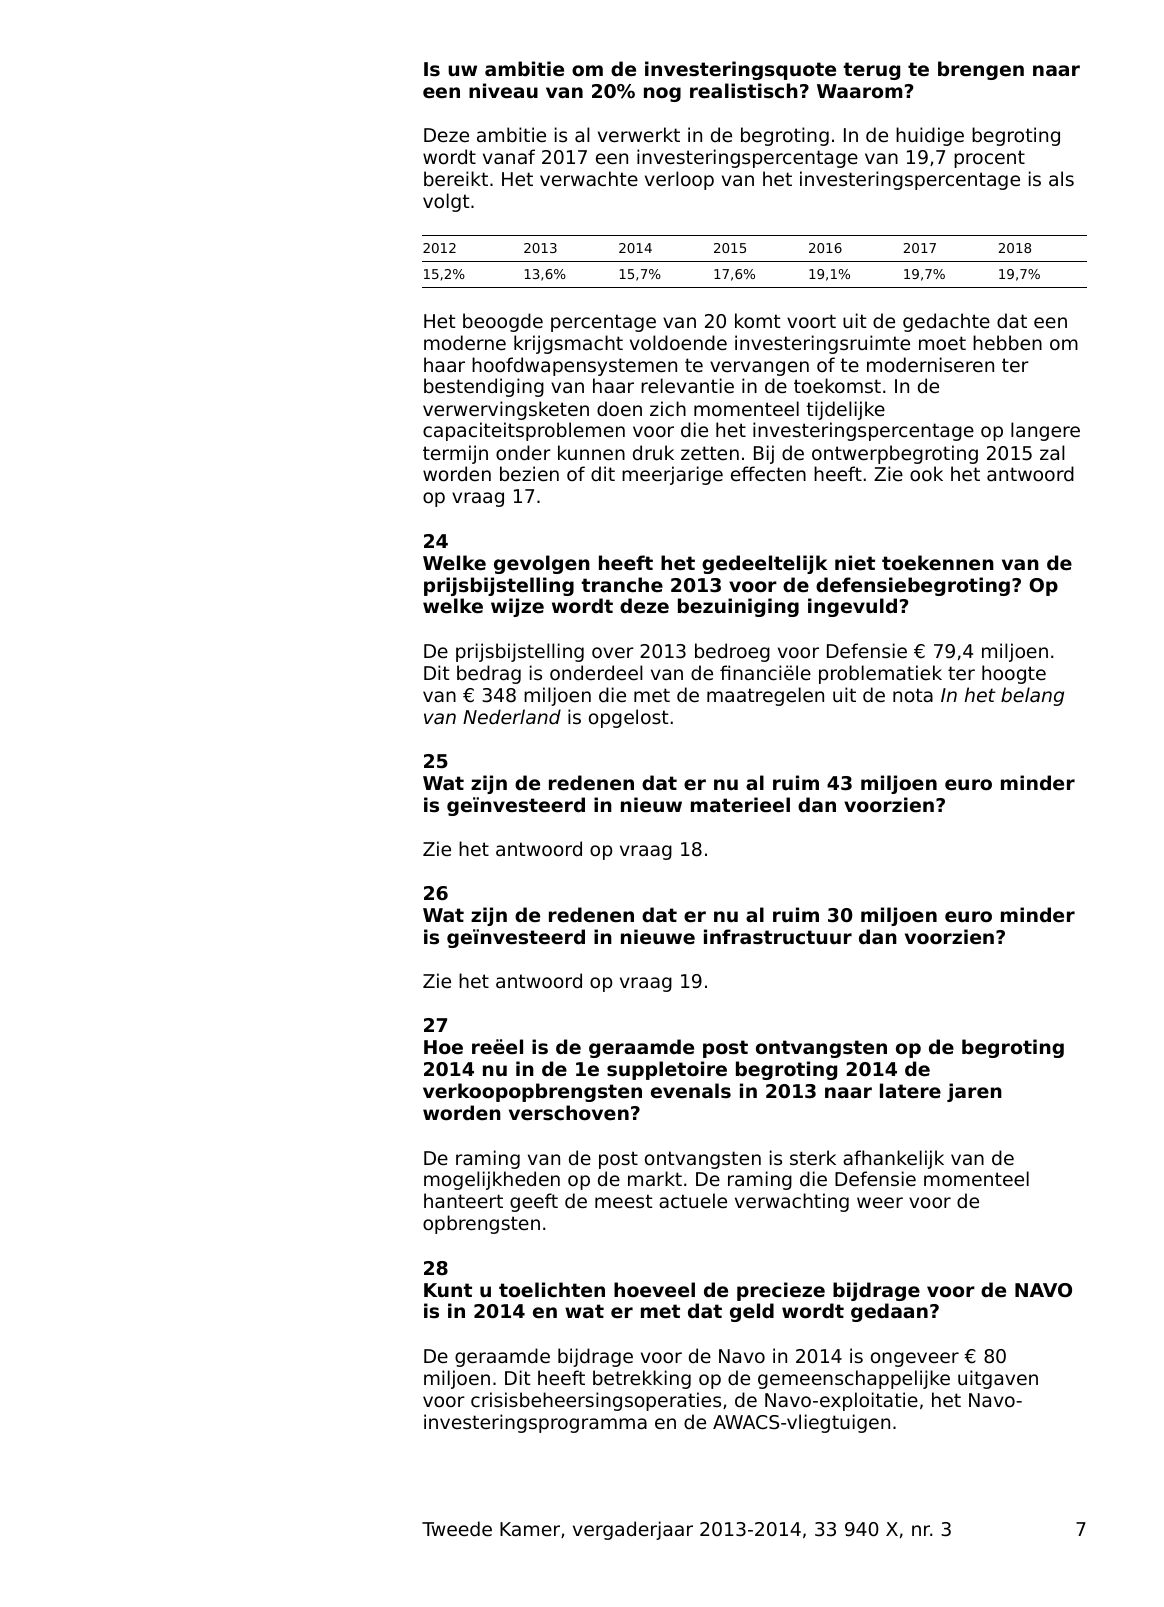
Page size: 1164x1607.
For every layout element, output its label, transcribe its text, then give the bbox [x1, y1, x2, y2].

text Kunt u toelichten hoeveel de precieze bijdrage voor de NAVO is in 2014 en wat er met dat geld wordt gedaan? [422, 1279, 1087, 1323]
text Welke gevolgen heeft het gedeeltelijk niet toekennen van de prijsbijstelling tranche 2013 voor de defensiebegroting? Op welke wijze wordt deze bezuiniging ingevuld? [422, 552, 1087, 618]
table_header 2015 [707, 236, 802, 261]
table_header 2012 [422, 236, 517, 261]
text Het beoogde percentage van 20 komt voort uit de gedachte dat een moderne krijgsmacht voldoende investeringsruimte moet hebben om haar hoofdwapensystemen te vervangen of te moderniseren ter bestendiging van haar relevantie in de toekomst. In de verwervingsketen doen zich momenteel tijdelijke capaciteitsproblemen voor die het investeringspercentage op langere termijn onder kunnen druk zetten. Bij de ontwerpbegroting 2015 zal worden bezien of dit meerjarige effecten heeft. Zie ook het antwoord op vraag 17. [422, 311, 1087, 508]
table_header 2017 [897, 236, 992, 261]
table_cell 19,7% [992, 262, 1087, 287]
text De raming van de post ontvangsten is sterk afhankelijk van de mogelijkheden op de markt. De raming die Defensie momenteel hanteert geeft de meest actuele verwachting weer voor de opbrengsten. [422, 1147, 1087, 1235]
table_header 2016 [802, 236, 897, 261]
text Hoe reëel is de geraamde post ontvangsten op de begroting 2014 nu in de 1e suppletoire begroting 2014 de verkoopopbrengsten evenals in 2013 naar latere jaren worden verschoven? [422, 1037, 1087, 1125]
table_cell 15,7% [612, 262, 707, 287]
table_cell 15,2% [422, 262, 517, 287]
text Wat zijn de redenen dat er nu al ruim 43 miljoen euro minder is geïnvesteerd in nieuw materieel dan voorzien? [422, 773, 1087, 817]
text 28 [422, 1257, 1087, 1279]
text Wat zijn de redenen dat er nu al ruim 30 miljoen euro minder is geïnvesteerd in nieuwe infrastructuur dan voorzien? [422, 905, 1087, 949]
text 25 [422, 751, 1087, 773]
table_cell 19,7% [897, 262, 992, 287]
table_header 2013 [517, 236, 612, 261]
text 27 [422, 1015, 1087, 1037]
text Zie het antwoord op vraag 19. [422, 971, 1087, 993]
text De geraamde bijdrage voor de Navo in 2014 is ongeveer € 80 miljoen. Dit heeft betrekking op de gemeenschappelijke uitgaven voor crisisbeheersingsoperaties, de Navo-exploitatie, het Navo-investeringsprogramma en de AWACS-vliegtuigen. [422, 1346, 1087, 1433]
table_cell 17,6% [707, 262, 802, 287]
text Zie het antwoord op vraag 18. [422, 839, 1087, 861]
text Is uw ambitie om de investeringsquote terug te brengen naar een niveau van 20% nog realistisch? Waarom? [422, 59, 1087, 103]
table_cell 19,1% [802, 262, 897, 287]
table_header 2014 [612, 236, 707, 261]
text 24 [422, 531, 1087, 552]
text De prijsbijstelling over 2013 bedroeg voor Defensie € 79,4 miljoen. Dit bedrag is onderdeel van de financiële problematiek ter hoogte van € 348 miljoen die met de maatregelen uit de nota In het belang van Nederland is opgelost. [422, 641, 1087, 728]
table_cell 13,6% [517, 262, 612, 287]
text 26 [422, 883, 1087, 905]
text Deze ambitie is al verwerkt in de begroting. In de huidige begroting wordt vanaf 2017 een investeringspercentage van 19,7 procent bereikt. Het verwachte verloop van het investeringspercentage is als volgt. [422, 125, 1087, 213]
table_header 2018 [992, 236, 1087, 261]
